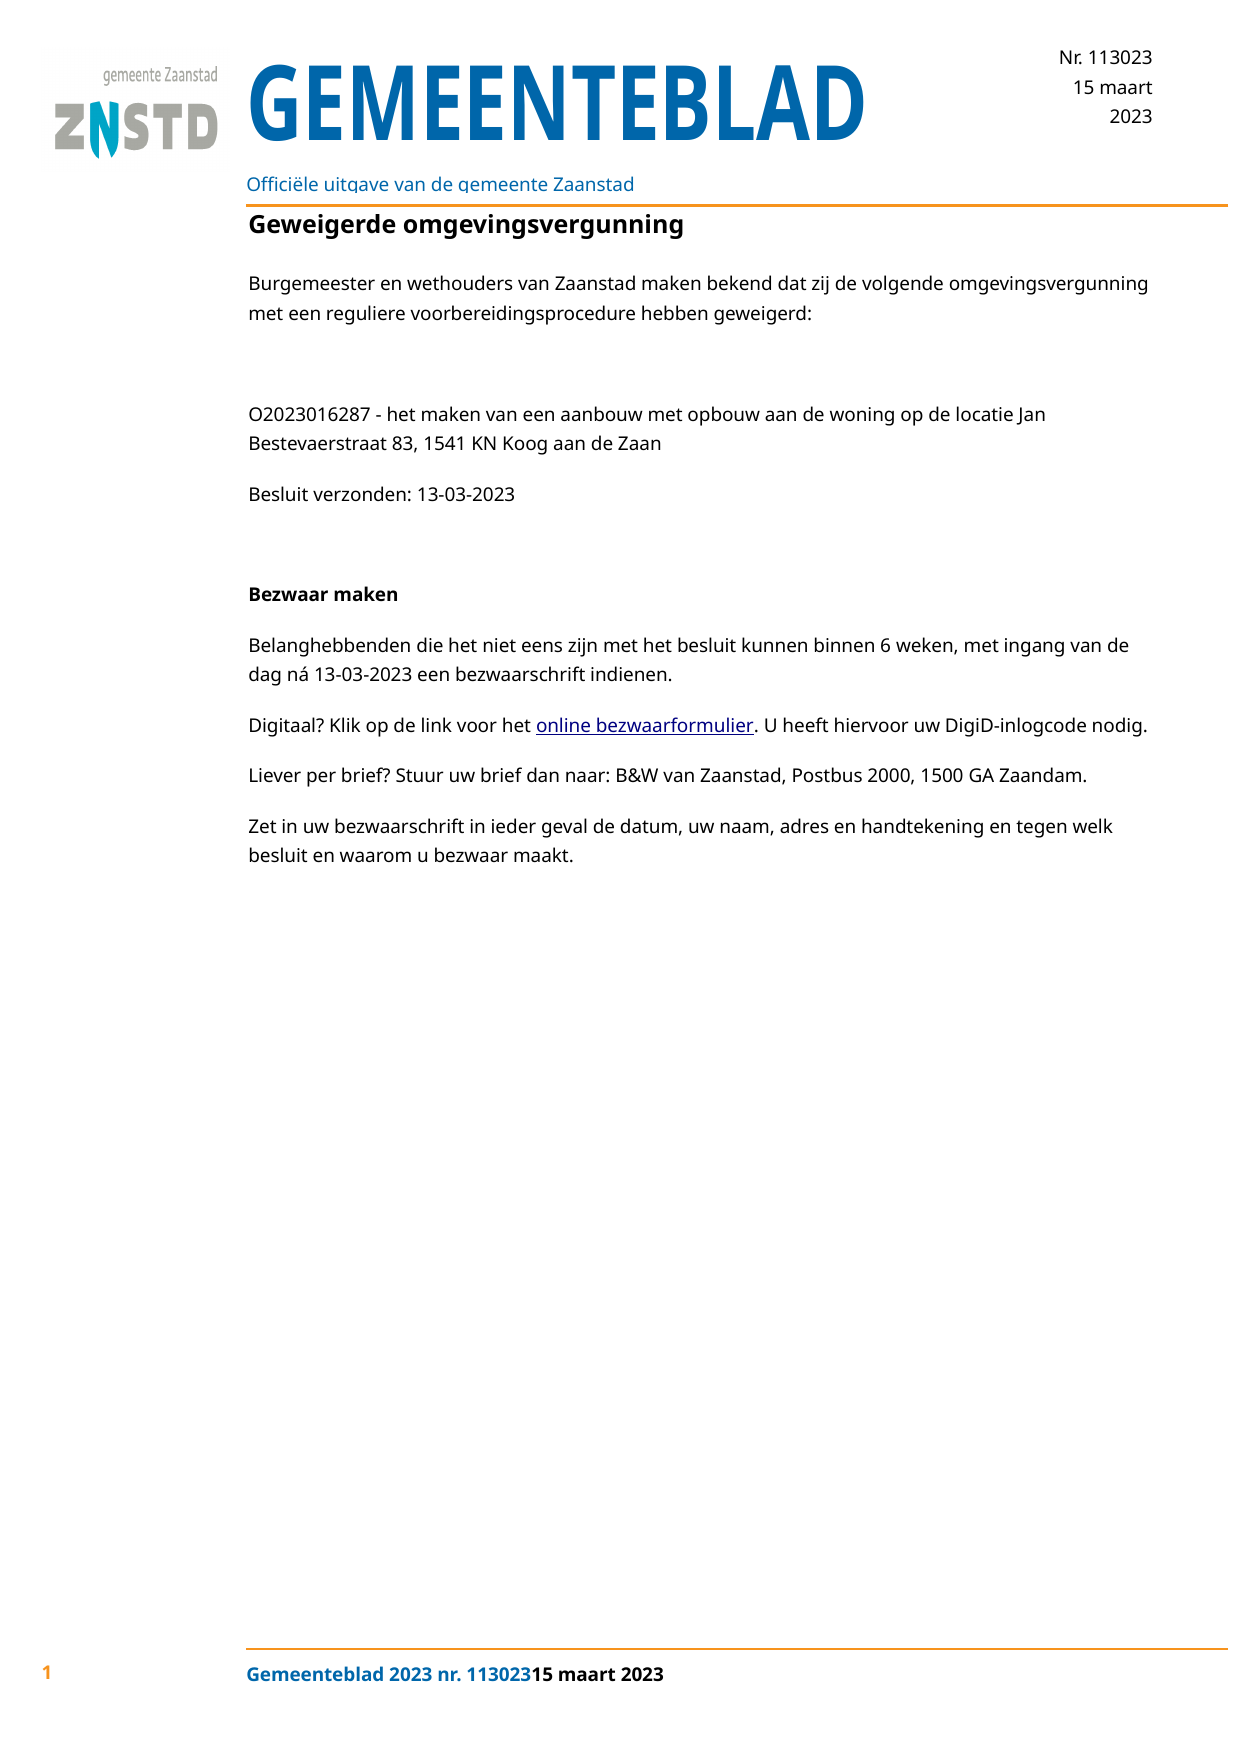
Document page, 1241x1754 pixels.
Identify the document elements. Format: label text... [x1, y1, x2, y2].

text Zet in uw bezwaarschrift in ieder geval de datum, uw naam, adres en handtekening en tegen welk besluit en waarom u bezwaar maakt. [248, 813, 1152, 868]
text Belanghebbenden die het niet eens zijn met het besluit kunnen binnen 6 weken, met ingang van de dag ná 13-03-2023 een bezwaarschrift indienen. [248, 632, 1152, 687]
text O2023016287 - het maken van een aanbouw met opbouw aan de woning op de locatie Jan Bestevaerstraat 83, 1541 KN Koog aan de Zaan [248, 401, 1152, 456]
text Bezwaar maken [248, 582, 1152, 607]
text Burgemeester en wethouders van Zaanstad maken bekend dat zij de volgende omgevingsvergunning met een reguliere voorbereidingsprocedure hebben geweigerd: [248, 270, 1152, 326]
text Besluit verzonden: 13-03-2023 [248, 481, 1152, 506]
picture [41, 47, 231, 172]
text Geweigerde omgevingsvergunning [248, 207, 1152, 241]
text Liever per brief? Stuur uw brief dan naar: B&W van Zaanstad, Postbus 2000, 1500 GA Zaandam. [248, 762, 1152, 788]
text Digitaal? Klik op de link voor het online bezwaarformulier. U heeft hiervoor uw DigiD-inlogcode nodig. [248, 712, 1152, 738]
